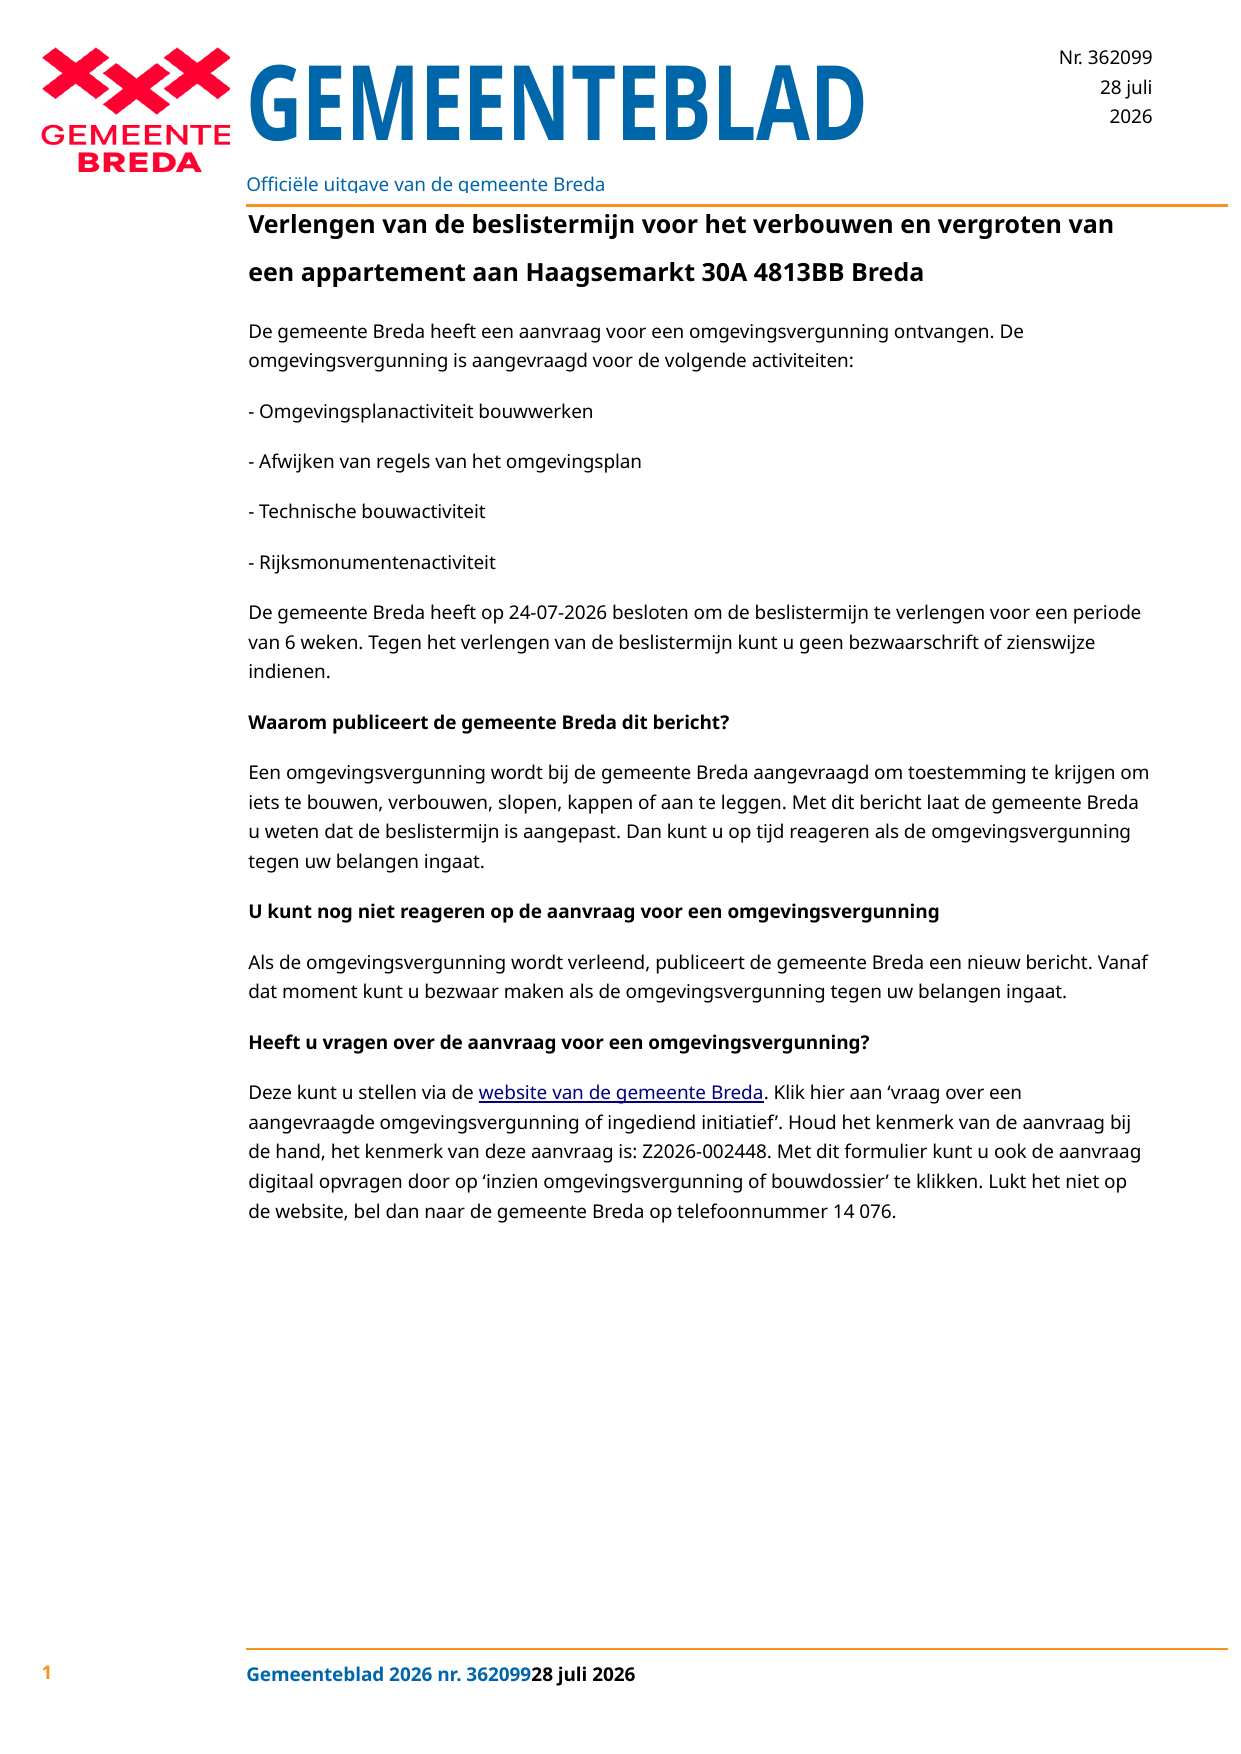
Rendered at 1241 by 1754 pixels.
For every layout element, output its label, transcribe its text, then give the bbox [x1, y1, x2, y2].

text Verlengen van de beslistermijn voor het verbouwen en vergroten van een appartement aan Haagsemarkt 30A 4813BB Breda [248, 207, 1152, 288]
text U kunt nog niet reageren op de aanvraag voor een omgevingsvergunning [248, 899, 1152, 924]
text Als de omgevingsvergunning wordt verleend, publiceert de gemeente Breda een nieuw bericht. Vanaf dat moment kunt u bezwaar maken als de omgevingsvergunning tegen uw belangen ingaat. [248, 949, 1152, 1004]
text Een omgevingsvergunning wordt bij de gemeente Breda aangevraagd om toestemming te krijgen om iets te bouwen, verbouwen, slopen, kappen of aan te leggen. Met dit bericht laat de gemeente Breda u weten dat de beslistermijn is aangepast. Dan kunt u op tijd reageren als de omgevingsvergunning tegen uw belangen ingaat. [248, 759, 1152, 874]
picture [41, 47, 231, 172]
text Deze kunt u stellen via de website van de gemeente Breda. Klik hier aan ‘vraag over een aangevraagde omgevingsvergunning of ingediend initiatief’. Houd het kenmerk van de aanvraag bij de hand, het kenmerk van deze aanvraag is: Z2026-002448. Met dit formulier kunt u ook de aanvraag digitaal opvragen door op ‘inzien omgevingsvergunning of bouwdossier’ te klikken. Lukt het niet op de website, bel dan naar de gemeente Breda op telefoonnummer 14 076. [248, 1079, 1152, 1224]
text - Omgevingsplanactiviteit bouwwerken [248, 398, 1152, 424]
text Waarom publiceert de gemeente Breda dit bericht? [248, 709, 1152, 735]
text De gemeente Breda heeft een aanvraag voor een omgevingsvergunning ontvangen. De omgevingsvergunning is aangevraagd voor de volgende activiteiten: [248, 318, 1152, 373]
text Heeft u vragen over de aanvraag voor een omgevingsvergunning? [248, 1029, 1152, 1055]
text - Technische bouwactiviteit [248, 499, 1152, 524]
text - Rijksmonumentenactiviteit [248, 549, 1152, 575]
text De gemeente Breda heeft op 24-07-2026 besloten om de beslistermijn te verlengen voor een periode van 6 weken. Tegen het verlengen van de beslistermijn kunt u geen bezwaarschrift of zienswijze indienen. [248, 599, 1152, 684]
text - Afwijken van regels van het omgevingsplan [248, 448, 1152, 474]
